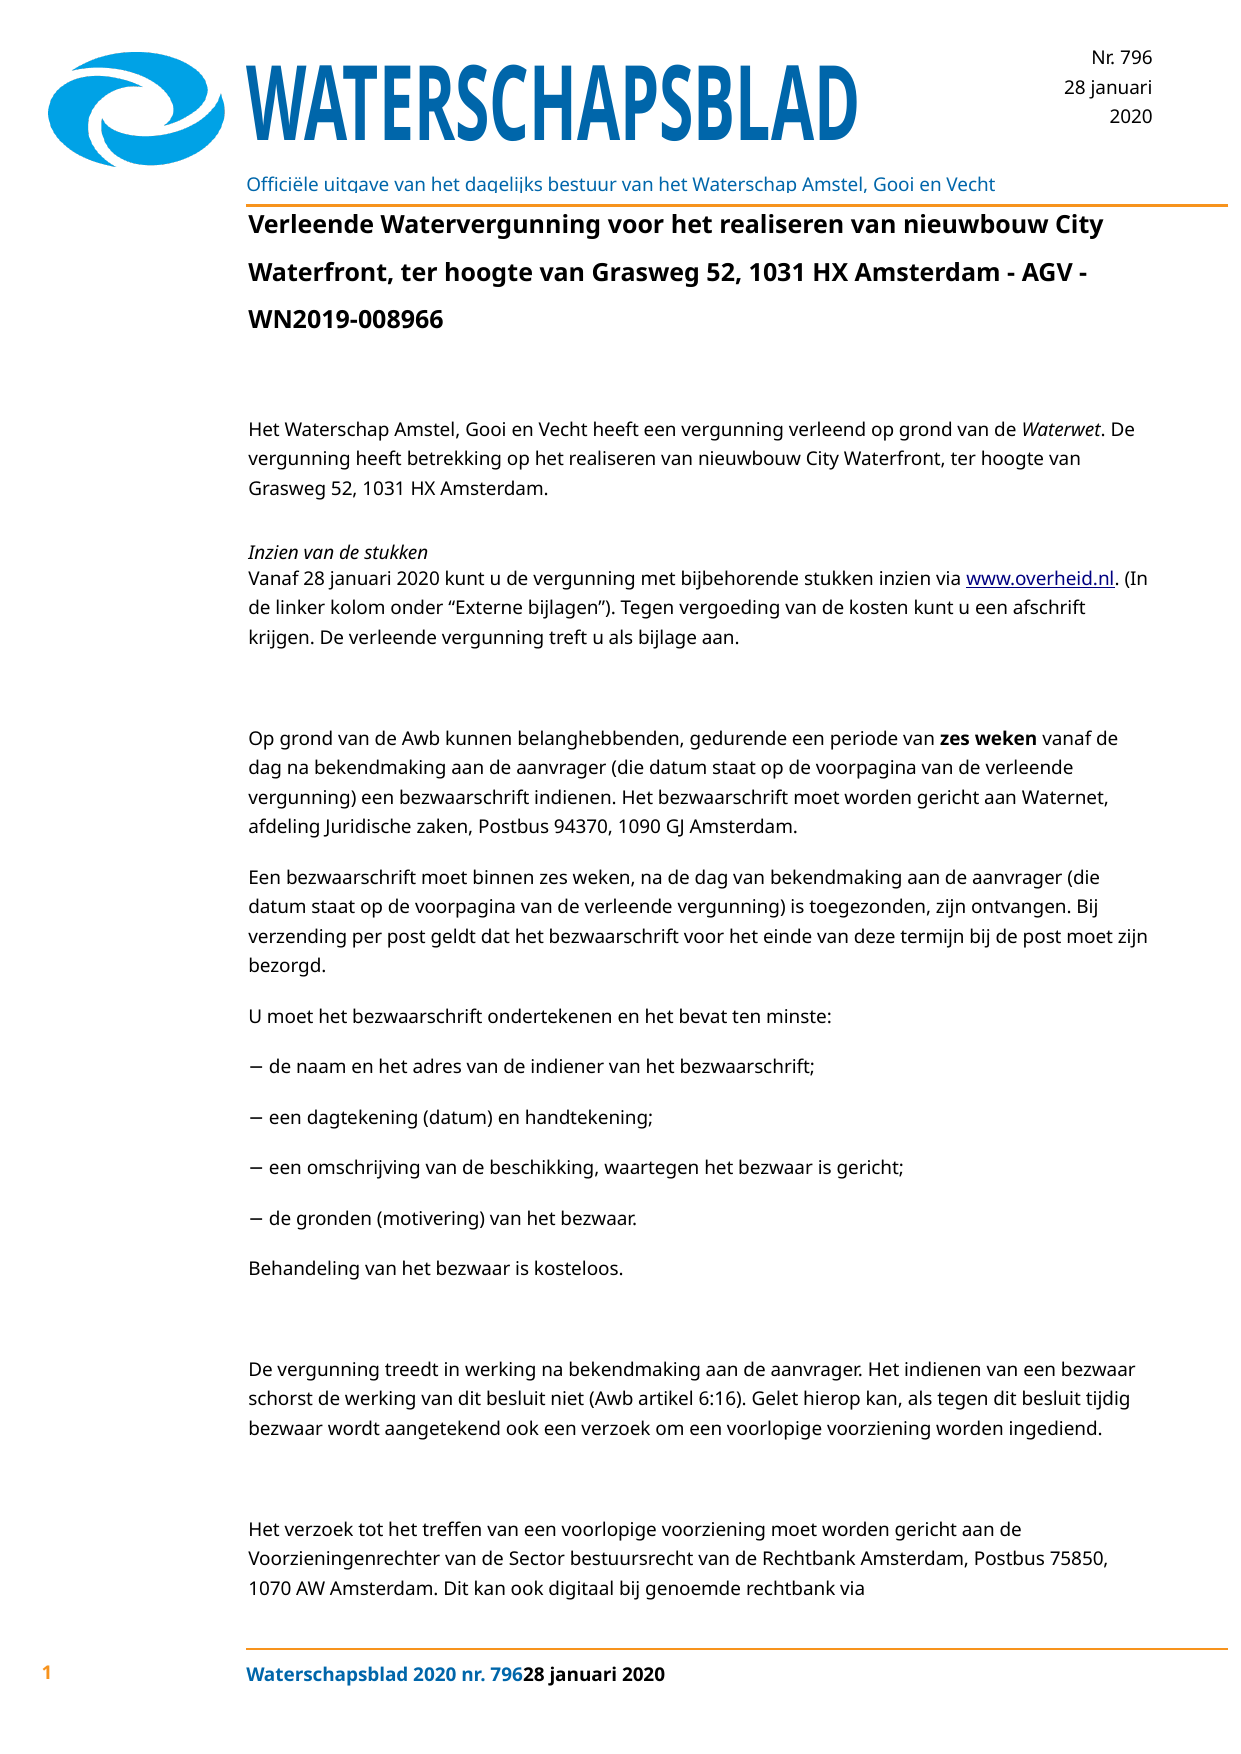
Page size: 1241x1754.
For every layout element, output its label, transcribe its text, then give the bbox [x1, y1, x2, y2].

text − een dagtekening (datum) en handtekening; [248, 1104, 1152, 1130]
text Inzien van de stukken [248, 539, 1152, 565]
text − de naam en het adres van de indiener van het bezwaarschrift; [248, 1053, 1152, 1079]
text − een omschrijving van de beschikking, waartegen het bezwaar is gericht; [248, 1154, 1152, 1180]
text Verleende Watervergunning voor het realiseren van nieuwbouw City Waterfront, ter hoogte van Grasweg 52, 1031 HX Amsterdam - AGV - WN2019-008966 [248, 207, 1152, 336]
text U moet het bezwaarschrift ondertekenen en het bevat ten minste: [248, 1003, 1152, 1029]
text De vergunning treedt in werking na bekendmaking aan de aanvrager. Het indienen van een bezwaar schorst de werking van dit besluit niet (Awb artikel 6:16). Gelet hierop kan, als tegen dit besluit tijdig bezwaar wordt aangetekend ook een verzoek om een voorlopige voorziening worden ingediend. [248, 1356, 1152, 1441]
text Het Waterschap Amstel, Gooi en Vecht heeft een vergunning verleend op grond van de Waterwet. De vergunning heeft betrekking op het realiseren van nieuwbouw City Waterfront, ter hoogte van Grasweg 52, 1031 HX Amsterdam. [248, 416, 1152, 501]
text Vanaf 28 januari 2020 kunt u de vergunning met bijbehorende stukken inzien via www.overheid.nl. (In de linker kolom onder “Externe bijlagen”). Tegen vergoeding van de kosten kunt u een afschrift krijgen. De verleende vergunning treft u als bijlage aan. [248, 565, 1152, 650]
text Het verzoek tot het treffen van een voorlopige voorziening moet worden gericht aan de Voorzieningenrechter van de Sector bestuursrecht van de Rechtbank Amsterdam, Postbus 75850, 1070 AW Amsterdam. Dit kan ook digitaal bij genoemde rechtbank via [248, 1516, 1152, 1601]
picture [41, 47, 231, 172]
text Op grond van de Awb kunnen belanghebbenden, gedurende een periode van zes weken vanaf de dag na bekendmaking aan de aanvrager (die datum staat op de voorpagina van de verleende vergunning) een bezwaarschrift indienen. Het bezwaarschrift moet worden gericht aan Waternet, afdeling Juridische zaken, Postbus 94370, 1090 GJ Amsterdam. [248, 725, 1152, 839]
text Een bezwaarschrift moet binnen zes weken, na de dag van bekendmaking aan de aanvrager (die datum staat op de voorpagina van de verleende vergunning) is toegezonden, zijn ontvangen. Bij verzending per post geldt dat het bezwaarschrift voor het einde van deze termijn bij de post moet zijn bezorgd. [248, 864, 1152, 978]
text − de gronden (motivering) van het bezwaar. [248, 1205, 1152, 1231]
text Behandeling van het bezwaar is kosteloos. [248, 1255, 1152, 1281]
